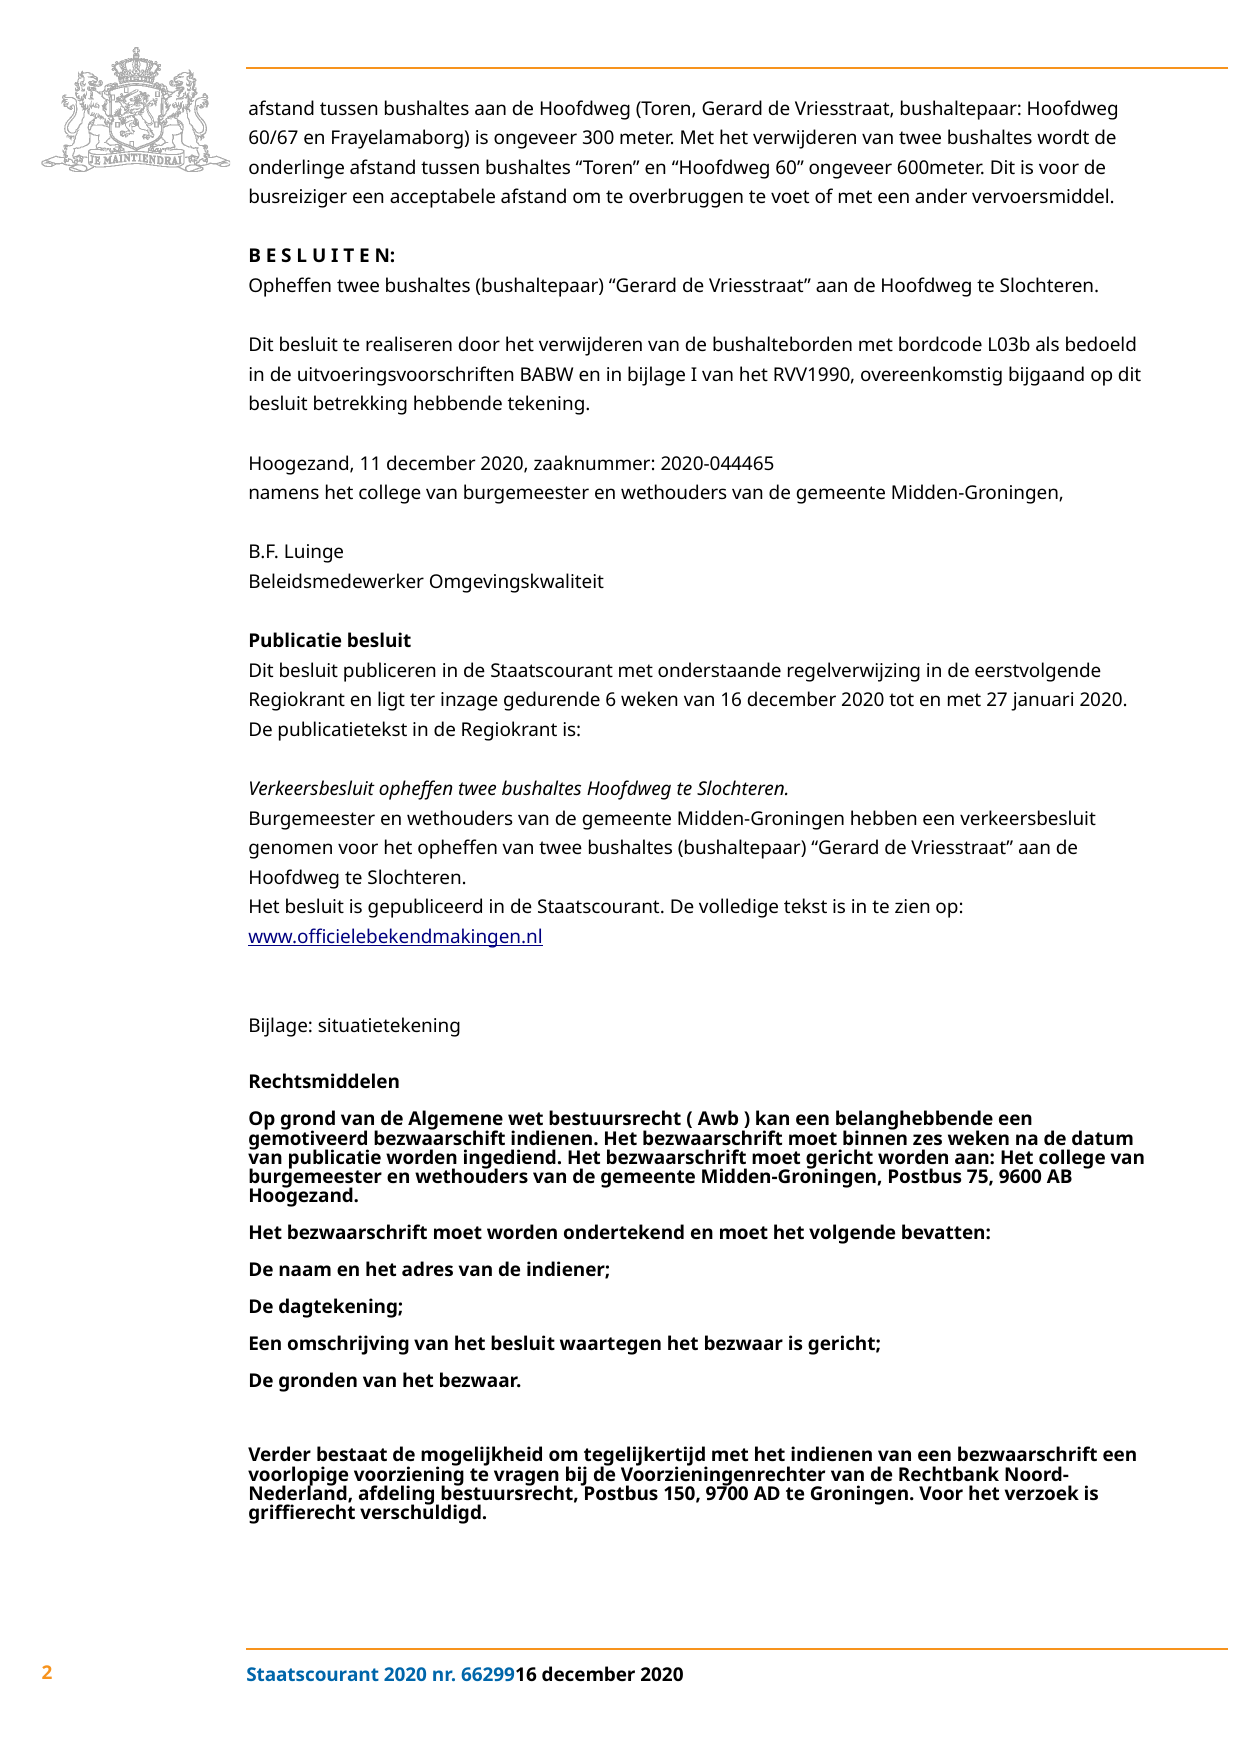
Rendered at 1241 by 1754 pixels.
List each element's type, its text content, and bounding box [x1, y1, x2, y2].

text Beleidsmedewerker Omgevingskwaliteit [248, 568, 1152, 594]
text Opheffen twee bushaltes (bushaltepaar) “Gerard de Vriesstraat” aan de Hoofdweg te Slochteren. [248, 272, 1152, 298]
text De dagtekening; [248, 1298, 1152, 1318]
text Hoogezand, 11 december 2020, zaaknummer: 2020-044465 [248, 450, 1152, 476]
text Verder bestaat de mogelijkheid om tegelijkertijd met het indienen van een bezwaarschrift een voorlopige voorziening te vragen bij de Voorzieningenrechter van de Rechtbank Noord-Nederland, afdeling bestuursrecht, Postbus 150, 9700 AD te Groningen. Voor het verzoek is griffierecht verschuldigd. [248, 1446, 1152, 1523]
text Burgemeester en wethouders van de gemeente Midden-Groningen hebben een verkeersbesluit genomen voor het opheffen van twee bushaltes (bushaltepaar) “Gerard de Vriesstraat” aan de Hoofdweg te Slochteren. [248, 805, 1152, 890]
text De publicatietekst in de Regiokrant is: [248, 716, 1152, 742]
text Het besluit is gepubliceerd in de Staatscourant. De volledige tekst is in te zien op: www.officielebekendmakingen.nl [248, 893, 1152, 949]
text Dit besluit publiceren in de Staatscourant met onderstaande regelverwijzing in de eerstvolgende Regiokrant en ligt ter inzage gedurende 6 weken van 16 december 2020 tot en met 27 januari 2020. [248, 657, 1152, 712]
text Bijlage: situatietekening [248, 1012, 1152, 1038]
text De gronden van het bezwaar. [248, 1372, 1152, 1392]
text Op grond van de Algemene wet bestuursrecht ( Awb ) kan een belanghebbende een gemotiveerd bezwaarschift indienen. Het bezwaarschrift moet binnen zes weken na de datum van publicatie worden ingediend. Het bezwaarschrift moet gericht worden aan: Het college van burgemeester en wethouders van de gemeente Midden-Groningen, Postbus 75, 9600 AB Hoogezand. [248, 1110, 1152, 1207]
text Dit besluit te realiseren door het verwijderen van de bushalteborden met bordcode L03b als bedoeld in de uitvoeringsvoorschriften BABW en in bijlage I van het RVV1990, overeenkomstig bijgaand op dit besluit betrekking hebbende tekening. [248, 331, 1152, 416]
text De naam en het adres van de indiener; [248, 1261, 1152, 1281]
text Het bezwaarschrift moet worden ondertekend en moet het volgende bevatten: [248, 1224, 1152, 1244]
text Rechtsmiddelen [248, 1073, 1152, 1093]
text afstand tussen bushaltes aan de Hoofdweg (Toren, Gerard de Vriesstraat, bushaltepaar: Hoofdweg 60/67 en Frayelamaborg) is ongeveer 300 meter. Met het verwijderen van twee bushaltes wordt de onderlinge afstand tussen bushaltes “Toren” en “Hoofdweg 60” ongeveer 600meter. Dit is voor de busreiziger een acceptabele afstand om te overbruggen te voet of met een ander vervoersmiddel. [248, 95, 1152, 209]
text Een omschrijving van het besluit waartegen het bezwaar is gericht; [248, 1335, 1152, 1354]
text Publicatie besluit [248, 627, 1152, 653]
text Verkeersbesluit opheffen twee bushaltes Hoofdweg te Slochteren. [248, 775, 1152, 801]
text namens het college van burgemeester en wethouders van de gemeente Midden-Groningen, [248, 479, 1152, 505]
picture [41, 47, 231, 172]
text B.F. Luinge [248, 538, 1152, 564]
text B E S L U I T E N: [248, 243, 1152, 268]
